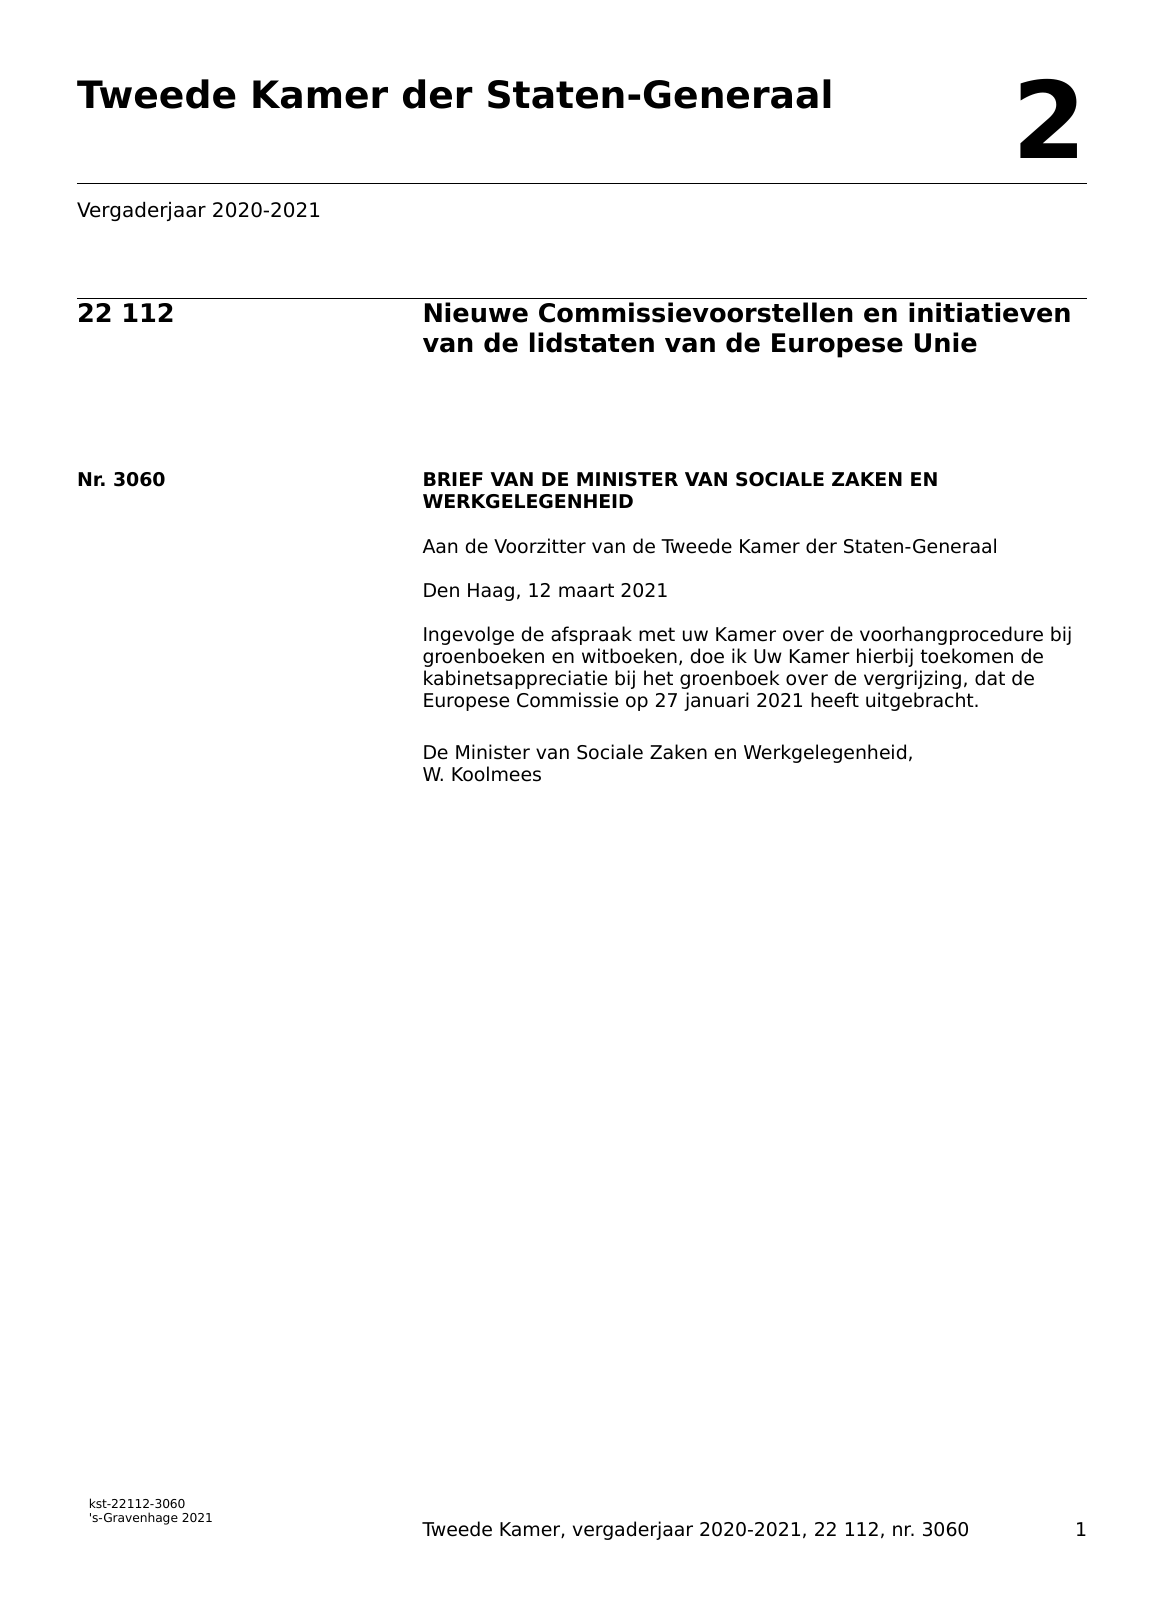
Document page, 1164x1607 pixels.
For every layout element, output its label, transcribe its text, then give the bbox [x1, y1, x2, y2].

text kst-22112-3060 [88, 1497, 323, 1511]
text Aan de Voorzitter van de Tweede Kamer der Staten-Generaal [422, 536, 1087, 557]
text 's-Gravenhage 2021 [88, 1511, 323, 1525]
table_header 2 [886, 59, 1087, 183]
table_header Tweede Kamer der Staten-Generaal [77, 59, 886, 183]
text De Minister van Sociale Zaken en Werkgelegenheid, W. Koolmees [422, 742, 1087, 786]
table_cell Vergaderjaar 2020-2021 [77, 184, 1087, 298]
subtitle Nr. 3060 BRIEF VAN DE MINISTER VAN SOCIALE ZAKEN EN WERKGELEGENHEID [77, 469, 1087, 513]
text Ingevolge de afspraak met uw Kamer over de voorhangprocedure bij groenboeken en witboeken, doe ik Uw Kamer hierbij toekomen de kabinetsappreciatie bij het groenboek over de vergrijzing, dat de Europese Commissie op 27 januari 2021 heeft uitgebracht. [422, 624, 1087, 712]
subtitle 22 112 Nieuwe Commissievoorstellen en initiatieven van de lidstaten van de Europese Unie [77, 299, 1087, 358]
text Den Haag, 12 maart 2021 [422, 580, 1087, 602]
